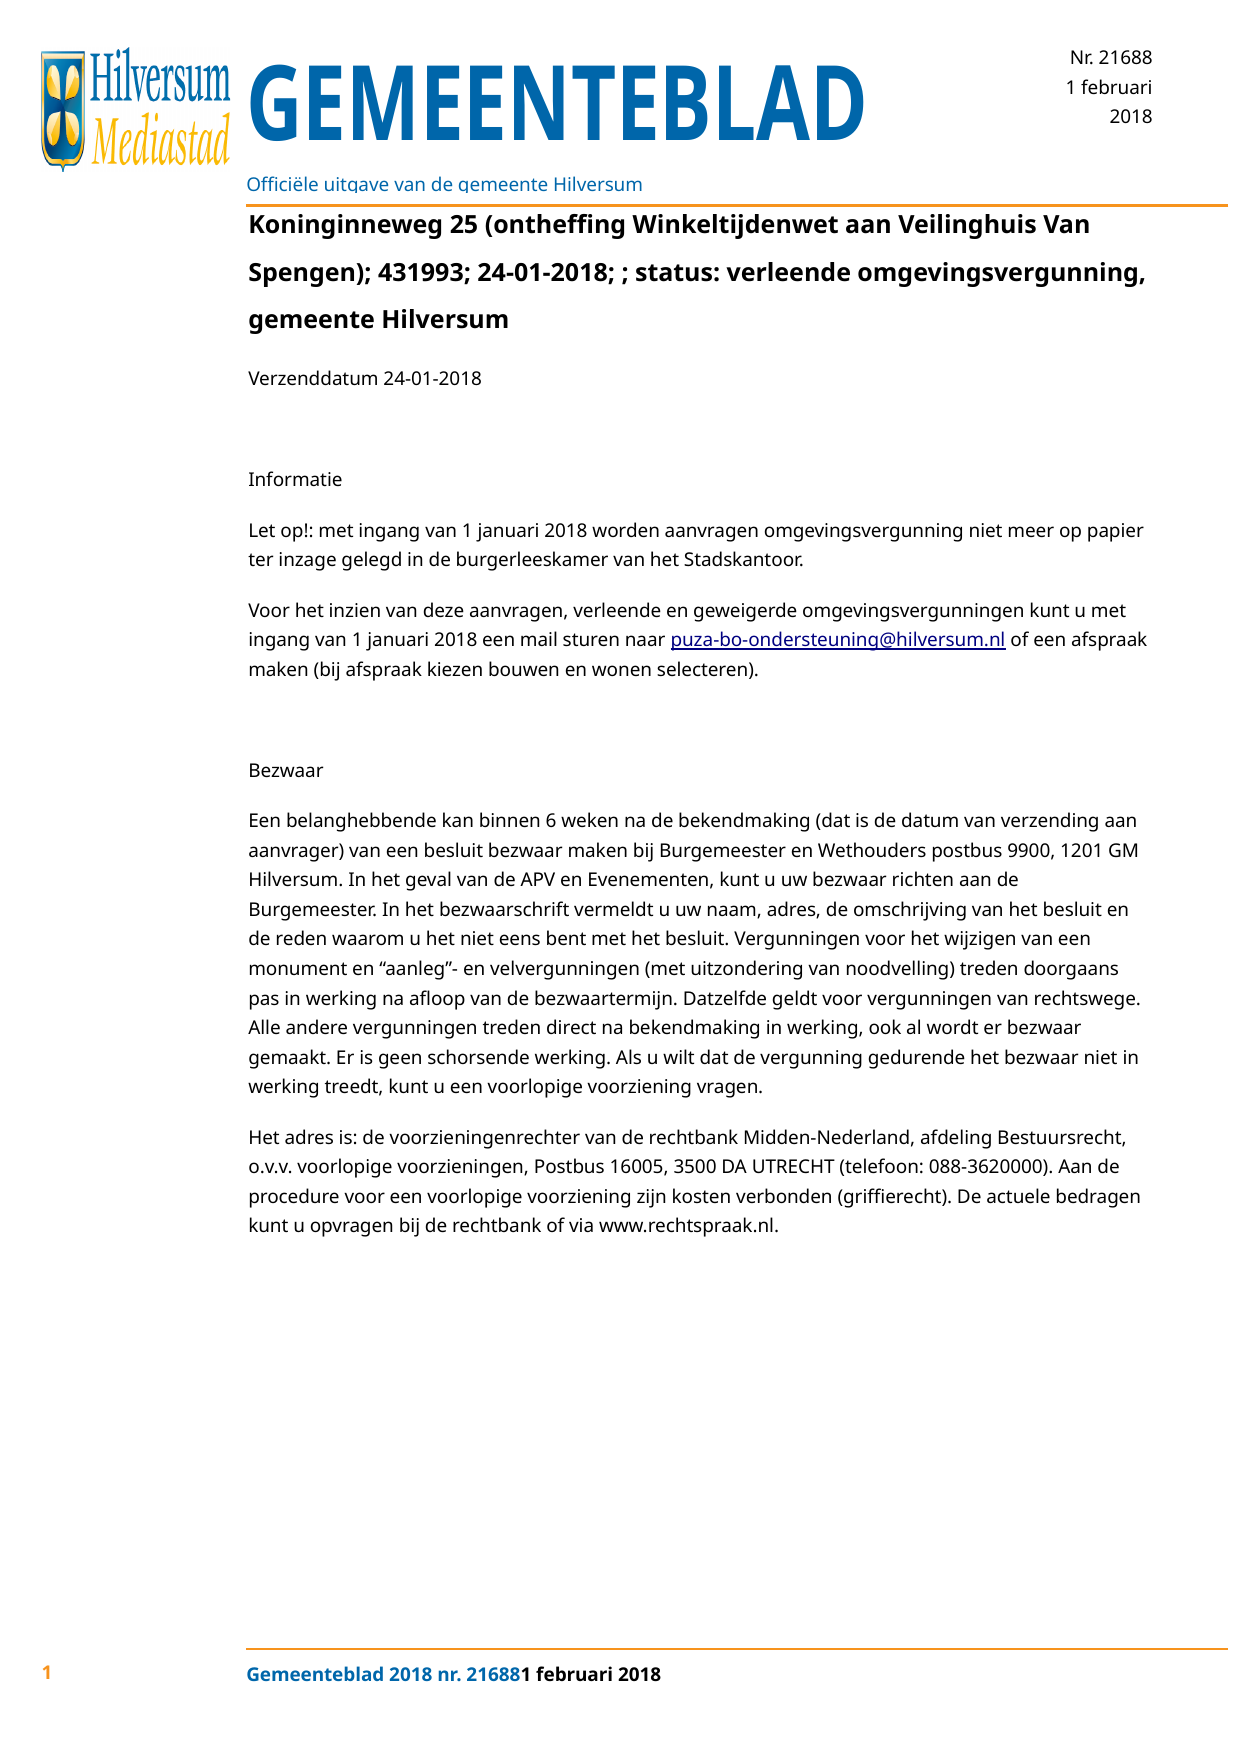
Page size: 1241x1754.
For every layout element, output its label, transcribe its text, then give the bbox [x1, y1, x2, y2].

text Voor het inzien van deze aanvragen, verleende en geweigerde omgevingsvergunningen kunt u met ingang van 1 januari 2018 een mail sturen naar puza-bo-ondersteuning@hilversum.nl of een afspraak maken (bij afspraak kiezen bouwen en wonen selecteren). [248, 597, 1152, 682]
text Verzenddatum 24-01-2018 [248, 366, 1152, 391]
text Koninginneweg 25 (ontheffing Winkeltijdenwet aan Veilinghuis Van Spengen); 431993; 24-01-2018; ; status: verleende omgevingsvergunning, gemeente Hilversum [248, 207, 1152, 336]
text Informatie [248, 466, 1152, 492]
text Een belanghebbende kan binnen 6 weken na de bekendmaking (dat is de datum van verzending aan aanvrager) van een besluit bezwaar maken bij Burgemeester en Wethouders postbus 9900, 1201 GM Hilversum. In het geval van de APV en Evenementen, kunt u uw bezwaar richten aan de Burgemeester. In het bezwaarschrift vermeldt u uw naam, adres, de omschrijving van het besluit en de reden waarom u het niet eens bent met het besluit. Vergunningen voor het wijzigen van een monument en “aanleg”- en velvergunningen (met uitzondering van noodvelling) treden doorgaans pas in werking na afloop van de bezwaartermijn. Datzelfde geldt voor vergunningen van rechtswege. Alle andere vergunningen treden direct na bekendmaking in werking, ook al wordt er bezwaar gemaakt. Er is geen schorsende werking. Als u wilt dat de vergunning gedurende het bezwaar niet in werking treedt, kunt u een voorlopige voorziening vragen. [248, 807, 1152, 1099]
text Het adres is: de voorzieningenrechter van de rechtbank Midden-Nederland, afdeling Bestuursrecht, o.v.v. voorlopige voorzieningen, Postbus 16005, 3500 DA UTRECHT (telefoon: 088-3620000). Aan de procedure voor een voorlopige voorziening zijn kosten verbonden (griffierecht). De actuele bedragen kunt u opvragen bij de rechtbank of via www.rechtspraak.nl. [248, 1124, 1152, 1238]
picture [41, 47, 231, 172]
text Bezwaar [248, 757, 1152, 782]
text Let op!: met ingang van 1 januari 2018 worden aanvragen omgevingsvergunning niet meer op papier ter inzage gelegd in de burgerleeskamer van het Stadskantoor. [248, 517, 1152, 572]
